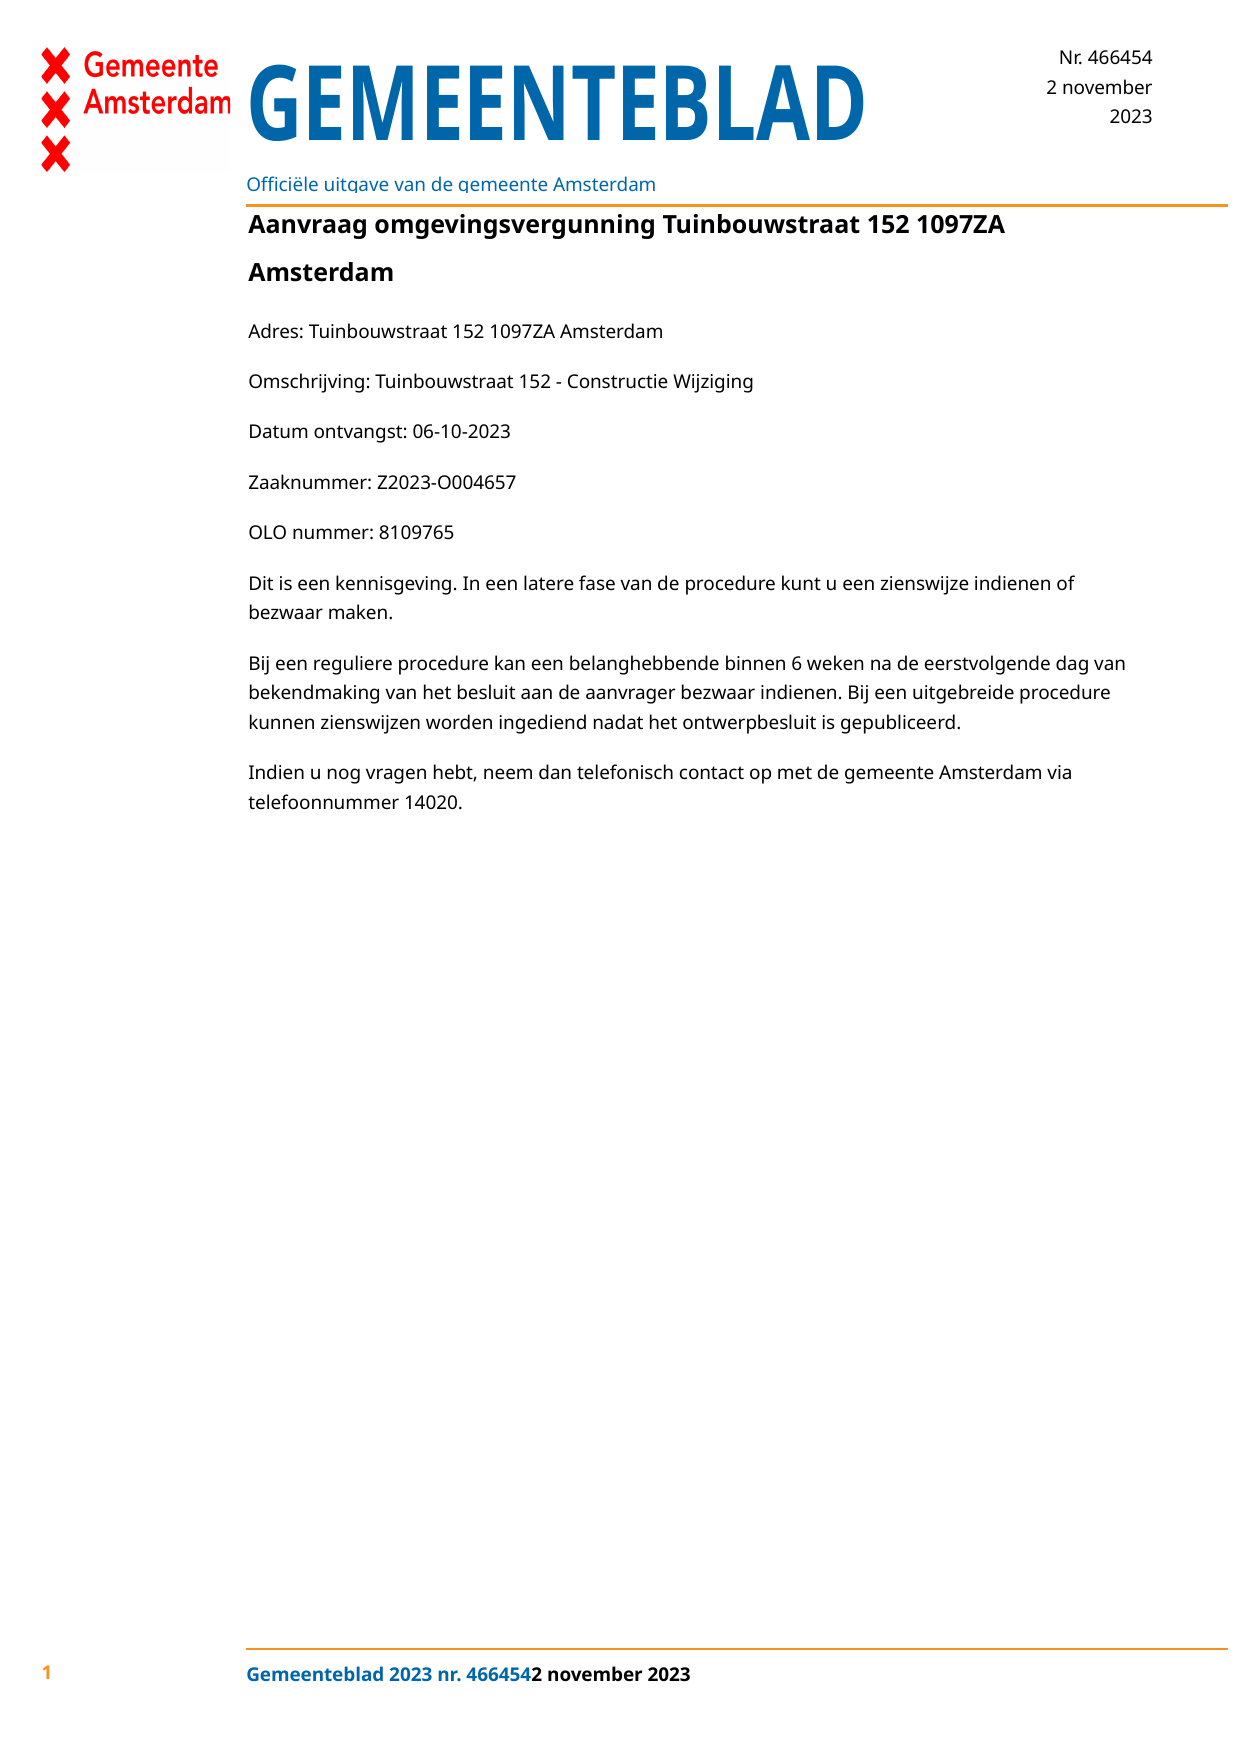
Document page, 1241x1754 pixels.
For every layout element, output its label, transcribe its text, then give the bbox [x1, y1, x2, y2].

text OLO nummer: 8109765 [248, 519, 1152, 545]
text Dit is een kennisgeving. In een latere fase van de procedure kunt u een zienswijze indienen of bezwaar maken. [248, 570, 1152, 625]
text Aanvraag omgevingsvergunning Tuinbouwstraat 152 1097ZA Amsterdam [248, 207, 1152, 288]
text Adres: Tuinbouwstraat 152 1097ZA Amsterdam [248, 318, 1152, 344]
text Indien u nog vragen hebt, neem dan telefonisch contact op met de gemeente Amsterdam via telefoonnummer 14020. [248, 759, 1152, 815]
text Zaaknummer: Z2023-O004657 [248, 469, 1152, 495]
text Bij een reguliere procedure kan een belanghebbende binnen 6 weken na de eerstvolgende dag van bekendmaking van het besluit aan de aanvrager bezwaar indienen. Bij een uitgebreide procedure kunnen zienswijzen worden ingediend nadat het ontwerpbesluit is gepubliceerd. [248, 650, 1152, 735]
text Datum ontvangst: 06-10-2023 [248, 419, 1152, 444]
text Omschrijving: Tuinbouwstraat 152 - Constructie Wijziging [248, 368, 1152, 394]
picture [41, 47, 231, 172]
